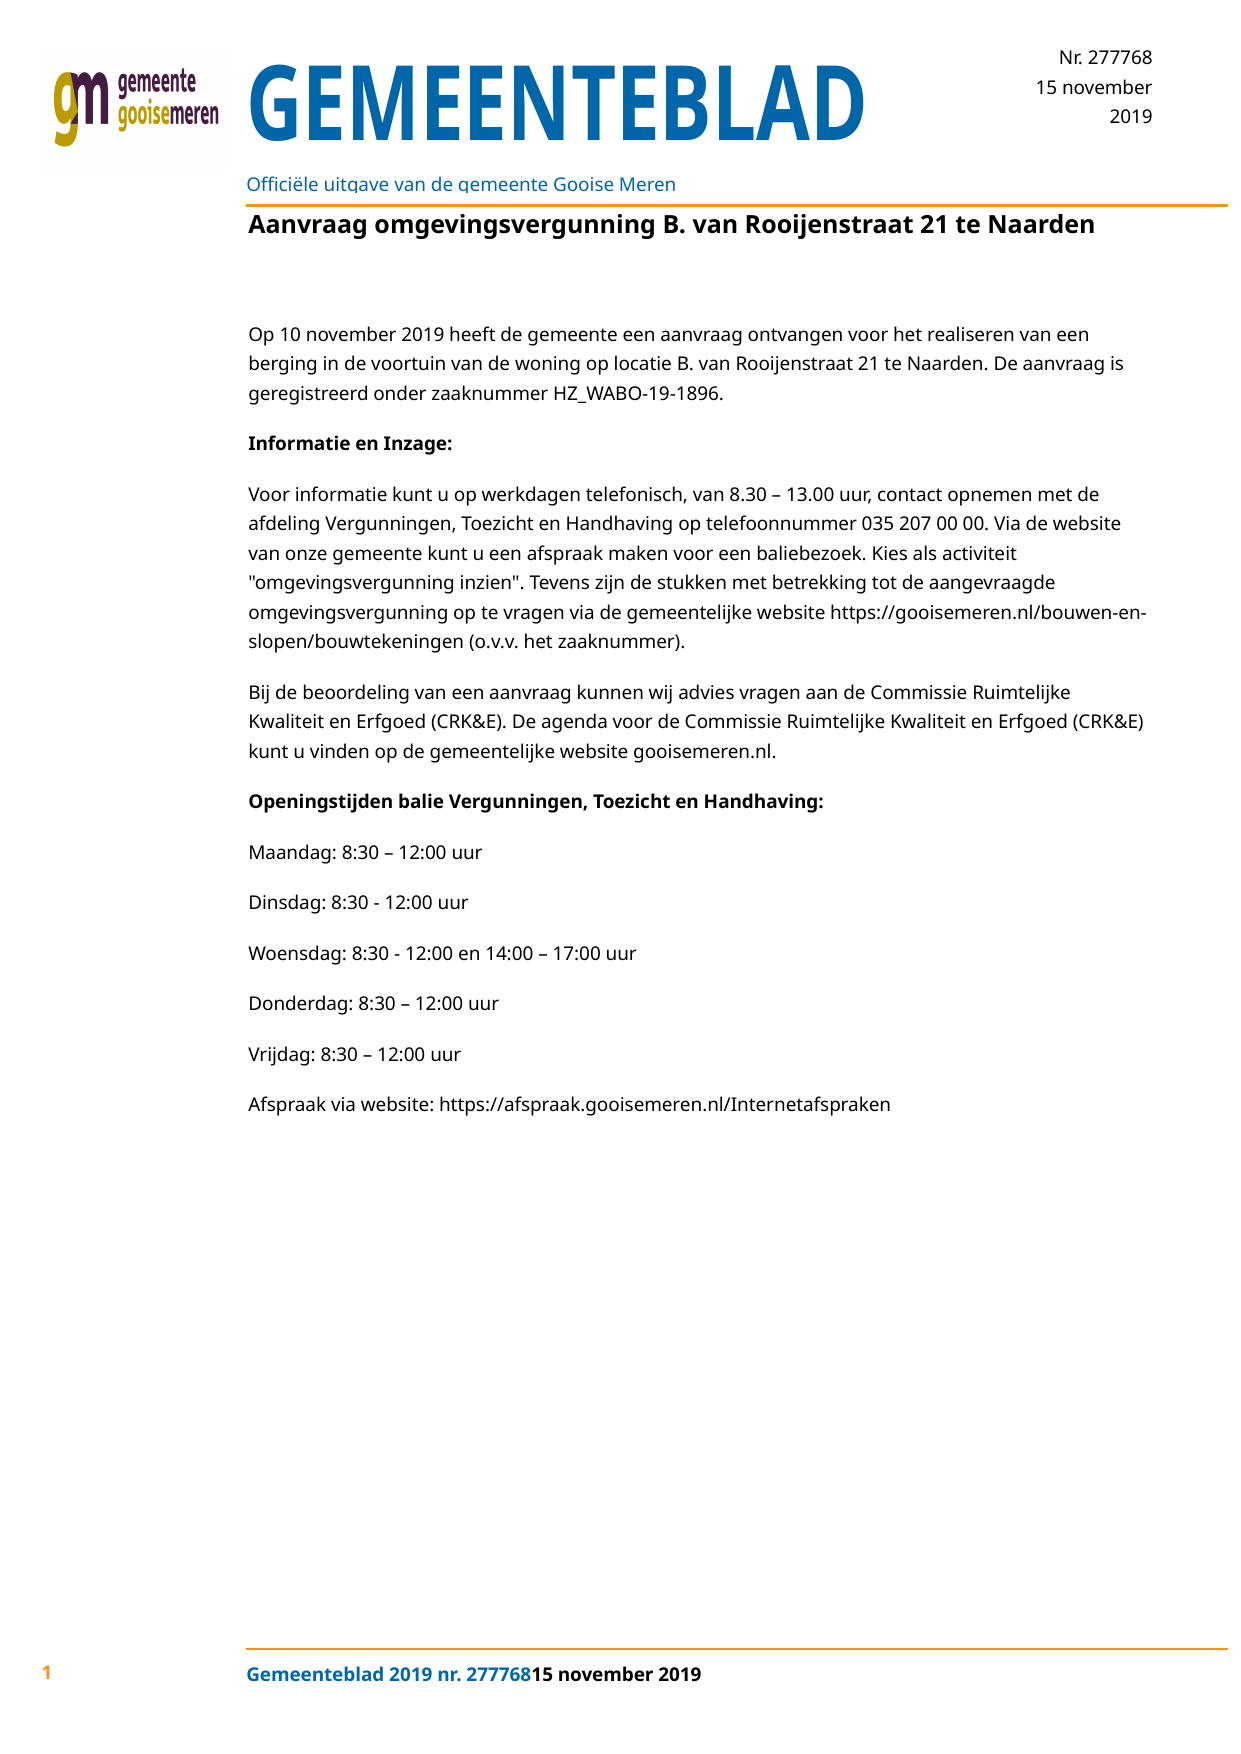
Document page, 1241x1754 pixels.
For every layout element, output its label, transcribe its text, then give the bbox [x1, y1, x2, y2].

text Afspraak via website: https://afspraak.gooisemeren.nl/Internetafspraken [248, 1091, 1152, 1117]
text Woensdag: 8:30 - 12:00 en 14:00 – 17:00 uur [248, 940, 1152, 966]
text Openingstijden balie Vergunningen, Toezicht en Handhaving: [248, 789, 1152, 814]
text Vrijdag: 8:30 – 12:00 uur [248, 1041, 1152, 1066]
text Informatie en Inzage: [248, 430, 1152, 456]
text Op 10 november 2019 heeft de gemeente een aanvraag ontvangen voor het realiseren van een berging in de voortuin van de woning op locatie B. van Rooijenstraat 21 te Naarden. De aanvraag is geregistreerd onder zaaknummer HZ_WABO-19-1896. [248, 321, 1152, 406]
text Voor informatie kunt u op werkdagen telefonisch, van 8.30 – 13.00 uur, contact opnemen met de afdeling Vergunningen, Toezicht en Handhaving op telefoonnummer 035 207 00 00. Via de website van onze gemeente kunt u een afspraak maken voor een baliebezoek. Kies als activiteit "omgevingsvergunning inzien". Tevens zijn de stukken met betrekking tot de aangevraagde omgevingsvergunning op te vragen via de gemeentelijke website https://gooisemeren.nl/bouwen-en-slopen/bouwtekeningen (o.v.v. het zaaknummer). [248, 481, 1152, 654]
text Donderdag: 8:30 – 12:00 uur [248, 990, 1152, 1016]
text Bij de beoordeling van een aanvraag kunnen wij advies vragen aan de Commissie Ruimtelijke Kwaliteit en Erfgoed (CRK&E). De agenda voor de Commissie Ruimtelijke Kwaliteit en Erfgoed (CRK&E) kunt u vinden op de gemeentelijke website gooisemeren.nl. [248, 679, 1152, 764]
text Dinsdag: 8:30 - 12:00 uur [248, 889, 1152, 915]
text Aanvraag omgevingsvergunning B. van Rooijenstraat 21 te Naarden [248, 207, 1152, 241]
text Maandag: 8:30 – 12:00 uur [248, 839, 1152, 865]
picture [41, 47, 231, 172]
